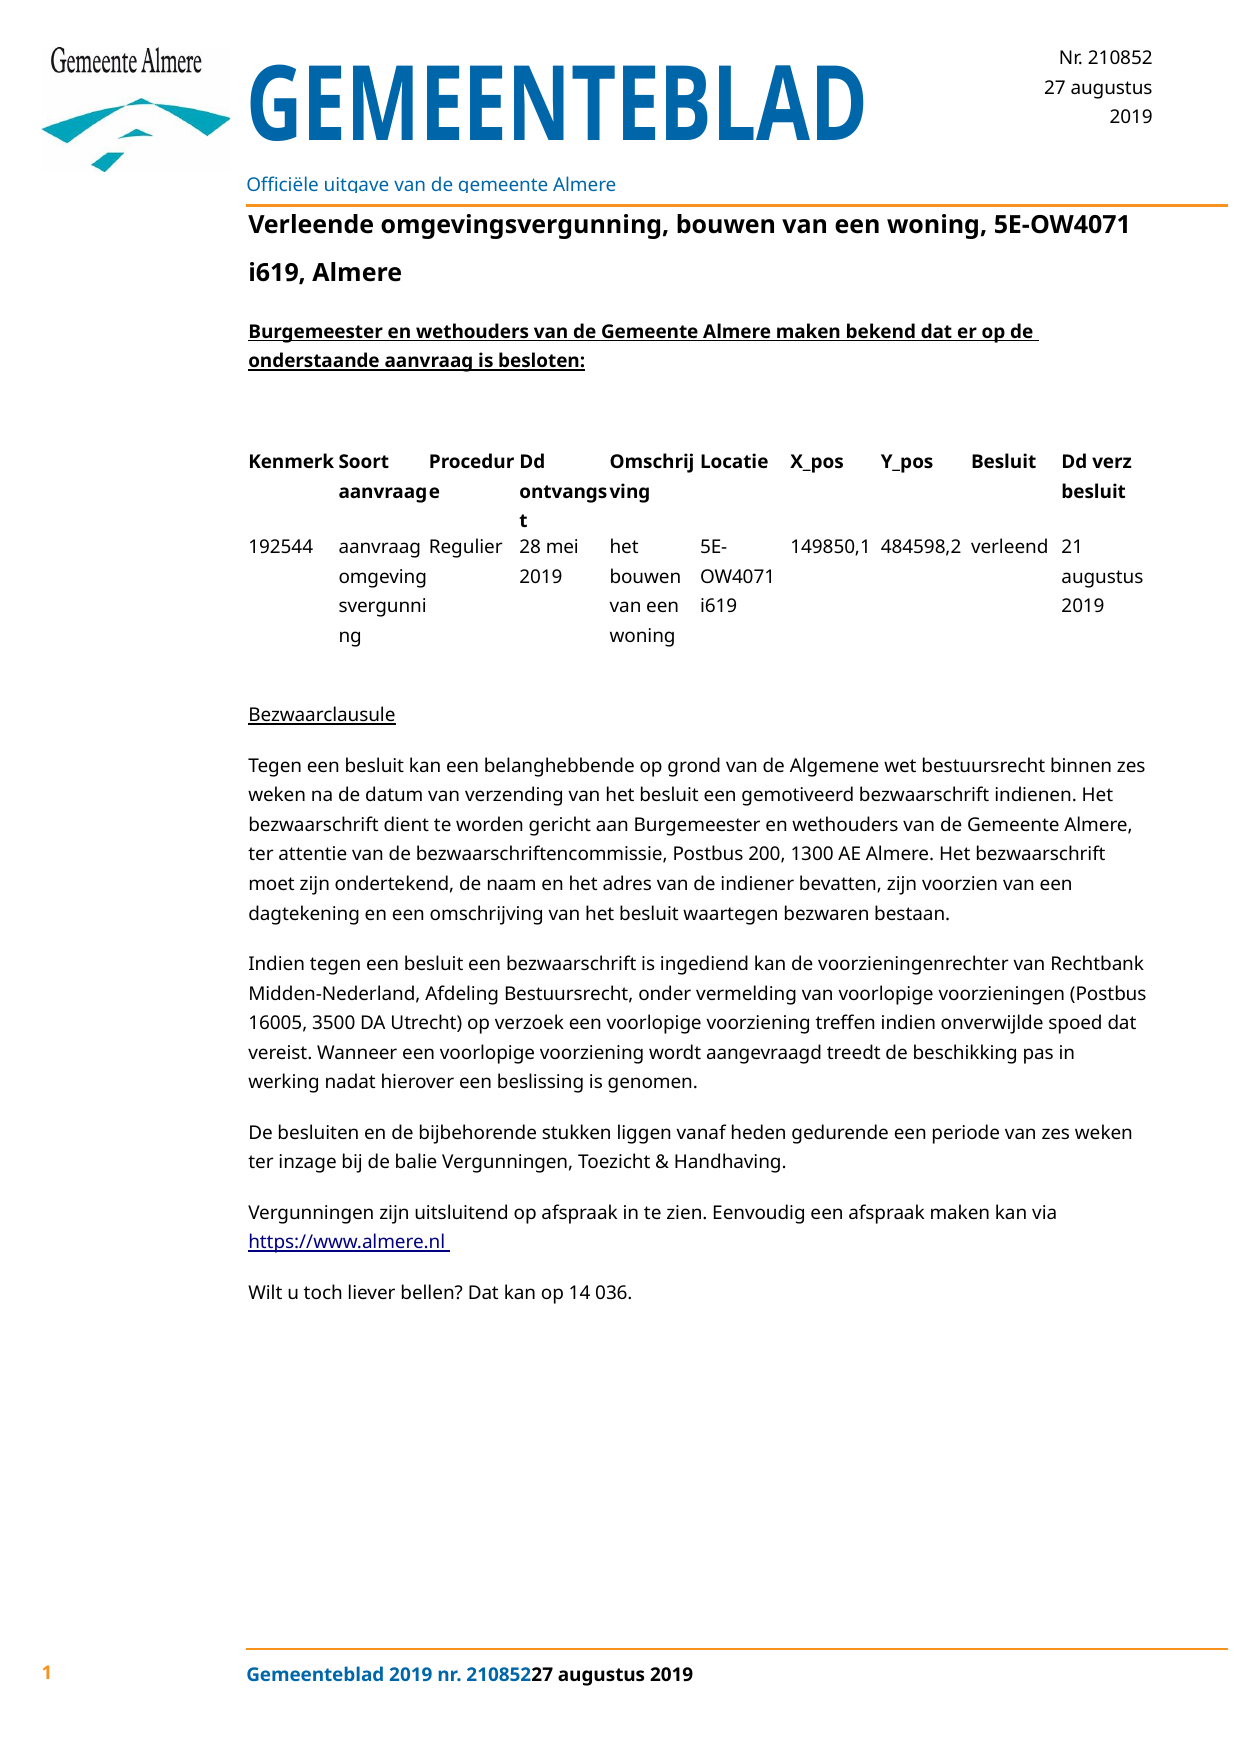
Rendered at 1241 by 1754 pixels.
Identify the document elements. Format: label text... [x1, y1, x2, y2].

table_header X_pos [790, 449, 881, 533]
table_cell 484598,2 [881, 533, 971, 648]
text De besluiten en de bijbehorende stukken liggen vanaf heden gedurende een periode van zes weken ter inzage bij de balie Vergunningen, Toezicht & Handhaving. [248, 1119, 1152, 1174]
text Wilt u toch liever bellen? Dat kan op 14 036. [248, 1279, 1152, 1305]
table_header Besluit [971, 449, 1061, 533]
table_cell aanvraag omgevingsvergunning [338, 533, 429, 648]
table_header Y_pos [881, 449, 971, 533]
table_header Kenmerk [248, 449, 338, 533]
text Indien tegen een besluit een bezwaarschrift is ingediend kan de voorzieningenrechter van Rechtbank Midden-Nederland, Afdeling Bestuursrecht, onder vermelding van voorlopige voorzieningen (Postbus 16005, 3500 DA Utrecht) op verzoek een voorlopige voorziening treffen indien onverwijlde spoed dat vereist. Wanneer een voorlopige voorziening wordt aangevraagd treedt de beschikking pas in werking nadat hierover een beslissing is genomen. [248, 950, 1152, 1094]
text Verleende omgevingsvergunning, bouwen van een woning, 5E-OW4071 i619, Almere [248, 207, 1152, 288]
picture [41, 47, 231, 172]
table_cell verleend [971, 533, 1061, 648]
table_cell 21 augustus 2019 [1061, 533, 1152, 648]
text Burgemeester en wethouders van de Gemeente Almere maken bekend dat er op de onderstaande aanvraag is besloten: [248, 318, 1152, 373]
table_cell Regulier [429, 533, 519, 648]
table_header Dd verz besluit [1061, 449, 1152, 533]
table_header Soort aanvraag [338, 449, 429, 533]
table_header Locatie [700, 449, 790, 533]
table_cell 5E-OW4071 i619 [700, 533, 790, 648]
table_header Procedure [429, 449, 519, 533]
table_cell het bouwen van een woning [609, 533, 700, 648]
table_cell 149850,1 [790, 533, 881, 648]
text Vergunningen zijn uitsluitend op afspraak in te zien. Eenvoudig een afspraak maken kan via https://www.almere.nl [248, 1199, 1152, 1254]
table_cell 28 mei 2019 [519, 533, 609, 648]
text Tegen een besluit kan een belanghebbende op grond van de Algemene wet bestuursrecht binnen zes weken na de datum van verzending van het besluit een gemotiveerd bezwaarschrift indienen. Het bezwaarschrift dient te worden gericht aan Burgemeester en wethouders van de Gemeente Almere, ter attentie van de bezwaarschriftencommissie, Postbus 200, 1300 AE Almere. Het bezwaarschrift moet zijn ondertekend, de naam en het adres van de indiener bevatten, zijn voorzien van een dagtekening en een omschrijving van het besluit waartegen bezwaren bestaan. [248, 752, 1152, 926]
table_cell 192544 [248, 533, 338, 648]
text Bezwaarclausule [248, 701, 1152, 727]
table_header Dd ontvangst [519, 449, 609, 533]
table_header Omschrijving [609, 449, 700, 533]
